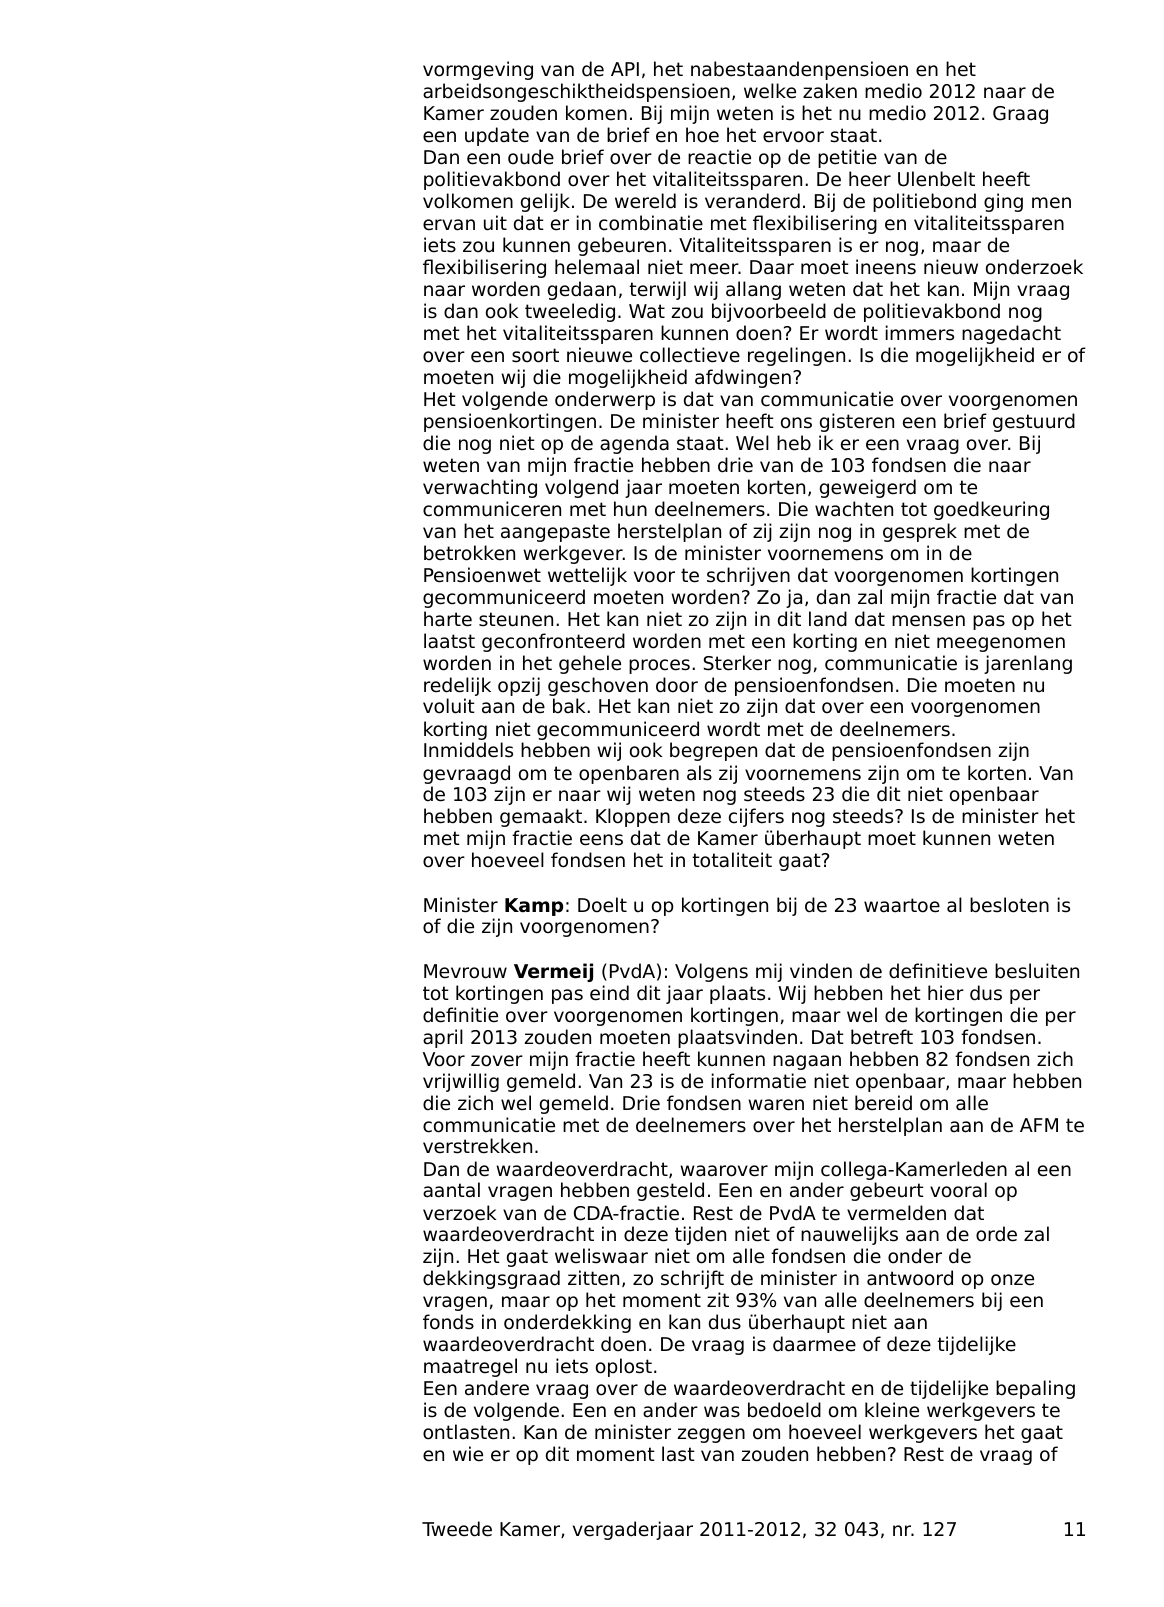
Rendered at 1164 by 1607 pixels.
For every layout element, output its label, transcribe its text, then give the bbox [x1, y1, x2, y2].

text Dan een oude brief over de reactie op de petitie van de politievakbond over het vitaliteitssparen. De heer Ulenbelt heeft volkomen gelijk. De wereld is veranderd. Bij de politiebond ging men ervan uit dat er in combinatie met flexibilisering en vitaliteitssparen iets zou kunnen gebeuren. Vitaliteitssparen is er nog, maar de flexibilisering helemaal niet meer. Daar moet ineens nieuw onderzoek naar worden gedaan, terwijl wij allang weten dat het kan. Mijn vraag is dan ook tweeledig. Wat zou bijvoorbeeld de politievakbond nog met het vitaliteitssparen kunnen doen? Er wordt immers nagedacht over een soort nieuwe collectieve regelingen. Is die mogelijkheid er of moeten wij die mogelijkheid afdwingen? [422, 147, 1087, 389]
text vormgeving van de API, het nabestaandenpensioen en het arbeidsongeschiktheidspensioen, welke zaken medio 2012 naar de Kamer zouden komen. Bij mijn weten is het nu medio 2012. Graag een update van de brief en hoe het ervoor staat. [422, 59, 1087, 147]
text Het volgende onderwerp is dat van communicatie over voorgenomen pensioenkortingen. De minister heeft ons gisteren een brief gestuurd die nog niet op de agenda staat. Wel heb ik er een vraag over. Bij weten van mijn fractie hebben drie van de 103 fondsen die naar verwachting volgend jaar moeten korten, geweigerd om te communiceren met hun deelnemers. Die wachten tot goedkeuring van het aangepaste herstelplan of zij zijn nog in gesprek met de betrokken werkgever. Is de minister voornemens om in de Pensioenwet wettelijk voor te schrijven dat voorgenomen kortingen gecommuniceerd moeten worden? Zo ja, dan zal mijn fractie dat van harte steunen. Het kan niet zo zijn in dit land dat mensen pas op het laatst geconfronteerd worden met een korting en niet meegenomen worden in het gehele proces. Sterker nog, communicatie is jarenlang redelijk opzij geschoven door de pensioenfondsen. Die moeten nu voluit aan de bak. Het kan niet zo zijn dat over een voorgenomen korting niet gecommuniceerd wordt met de deelnemers. [422, 389, 1087, 740]
text Inmiddels hebben wij ook begrepen dat de pensioenfondsen zijn gevraagd om te openbaren als zij voornemens zijn om te korten. Van de 103 zijn er naar wij weten nog steeds 23 die dit niet openbaar hebben gemaakt. Kloppen deze cijfers nog steeds? Is de minister het met mijn fractie eens dat de Kamer überhaupt moet kunnen weten over hoeveel fondsen het in totaliteit gaat? [422, 740, 1087, 872]
text Minister Kamp: Doelt u op kortingen bij de 23 waartoe al besloten is of die zijn voorgenomen? [422, 894, 1087, 938]
text Dan de waardeoverdracht, waarover mijn collega-Kamerleden al een aantal vragen hebben gesteld. Een en ander gebeurt vooral op verzoek van de CDA-fractie. Rest de PvdA te vermelden dat waardeoverdracht in deze tijden niet of nauwelijks aan de orde zal zijn. Het gaat weliswaar niet om alle fondsen die onder de dekkingsgraad zitten, zo schrijft de minister in antwoord op onze vragen, maar op het moment zit 93% van alle deelnemers bij een fonds in onderdekking en kan dus überhaupt niet aan waardeoverdracht doen. De vraag is daarmee of deze tijdelijke maatregel nu iets oplost. [422, 1158, 1087, 1378]
text Mevrouw Vermeij (PvdA): Volgens mij vinden de definitieve besluiten tot kortingen pas eind dit jaar plaats. Wij hebben het hier dus per definitie over voorgenomen kortingen, maar wel de kortingen die per april 2013 zouden moeten plaatsvinden. Dat betreft 103 fondsen. Voor zover mijn fractie heeft kunnen nagaan hebben 82 fondsen zich vrijwillig gemeld. Van 23 is de informatie niet openbaar, maar hebben die zich wel gemeld. Drie fondsen waren niet bereid om alle communicatie met de deelnemers over het herstelplan aan de AFM te verstrekken. [422, 961, 1087, 1158]
text Een andere vraag over de waardeoverdracht en de tijdelijke bepaling is de volgende. Een en ander was bedoeld om kleine werkgevers te ontlasten. Kan de minister zeggen om hoeveel werkgevers het gaat en wie er op dit moment last van zouden hebben? Rest de vraag of [422, 1378, 1087, 1466]
